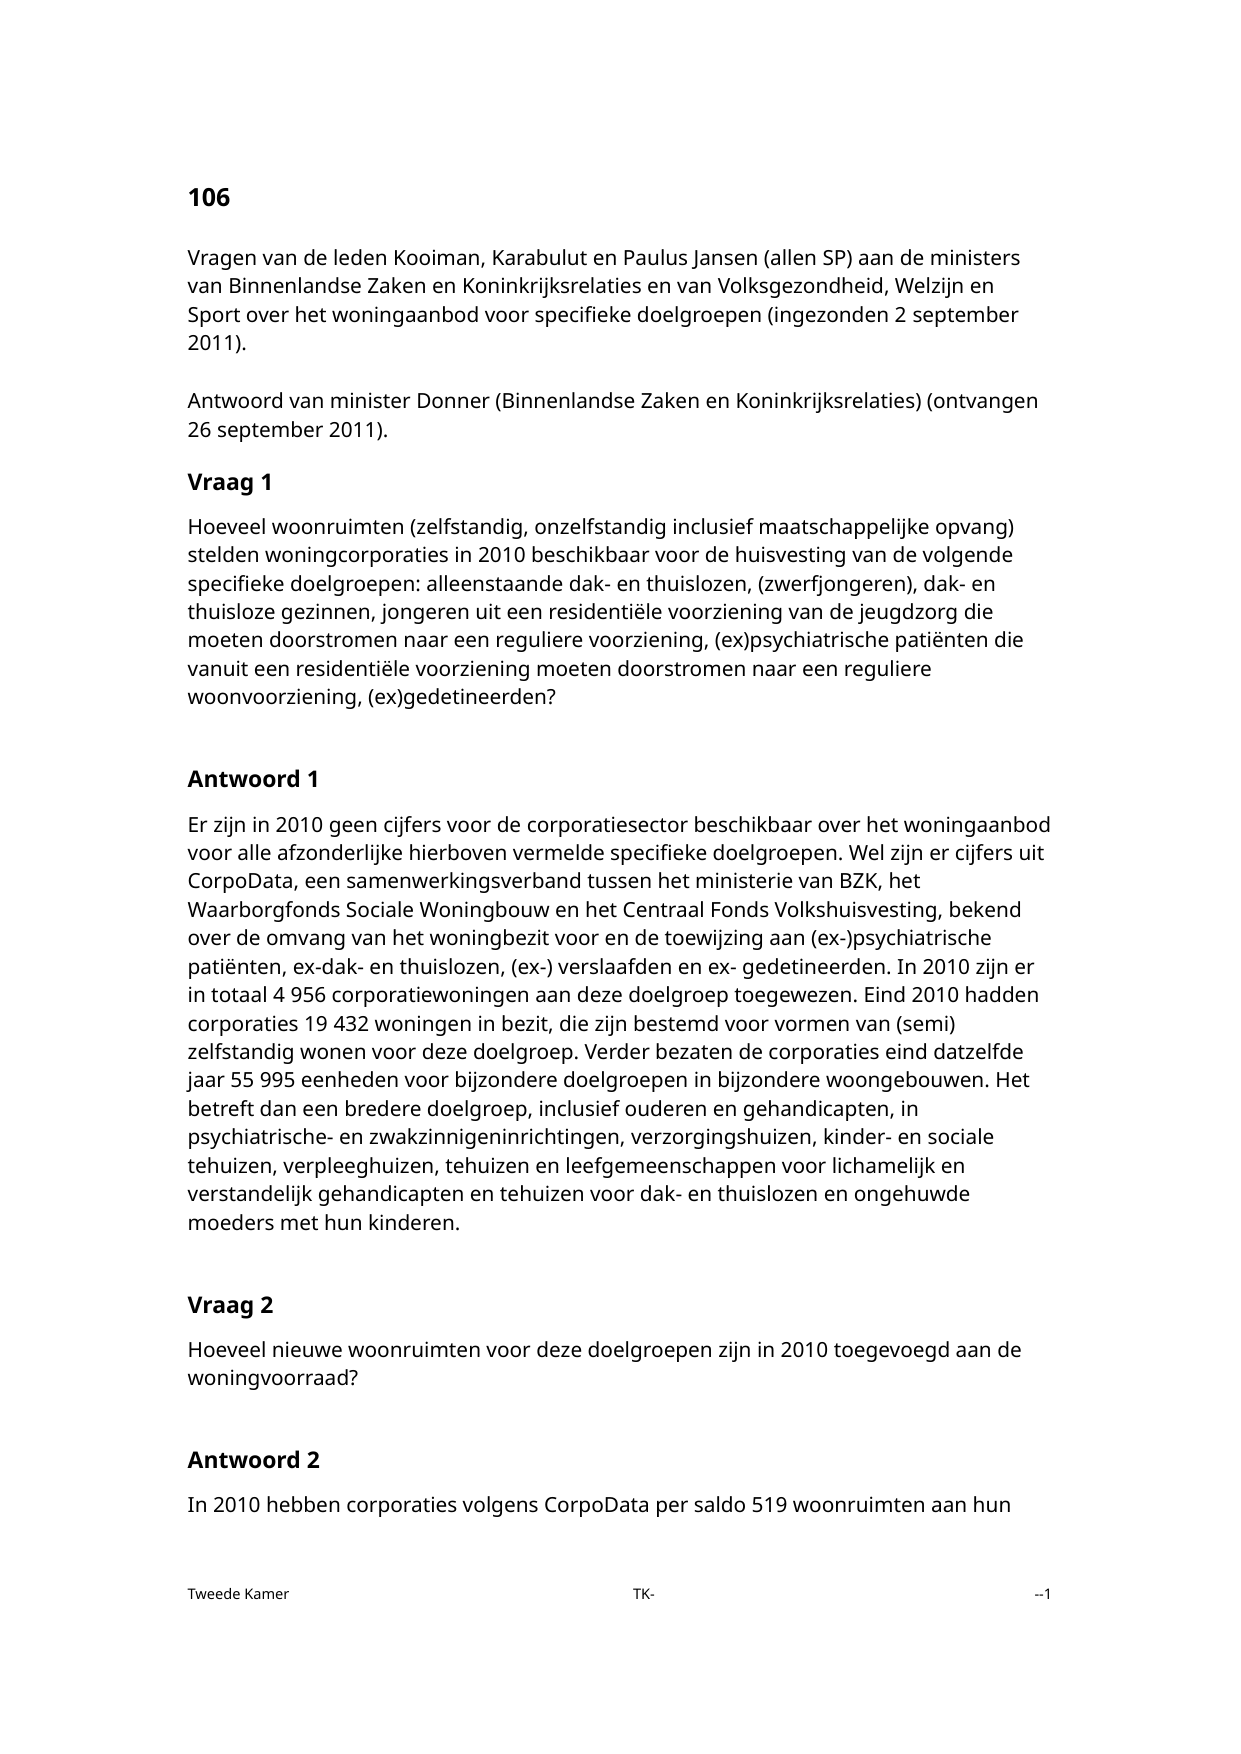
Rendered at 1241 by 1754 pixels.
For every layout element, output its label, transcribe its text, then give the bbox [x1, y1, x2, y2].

text Er zijn in 2010 geen cijfers voor de corporatiesector beschikbaar over het woningaanbod voor alle afzonderlijke hierboven vermelde specifieke doelgroepen. Wel zijn er cijfers uit CorpoData, een samenwerkingsverband tussen het ministerie van BZK, het Waarborgfonds Sociale Woningbouw en het Centraal Fonds Volkshuisvesting, bekend over de omvang van het woningbezit voor en de toewijzing aan (ex-)psychiatrische patiënten, ex-dak- en thuislozen, (ex-) verslaafden en ex- gedetineerden. In 2010 zijn er in totaal 4 956 corporatiewoningen aan deze doelgroep toegewezen. Eind 2010 hadden corporaties 19 432 woningen in bezit, die zijn bestemd voor vormen van (semi) zelfstandig wonen voor deze doelgroep. Verder bezaten de corporaties eind datzelfde jaar 55 995 eenheden voor bijzondere doelgroepen in bijzondere woongebouwen. Het betreft dan een bredere doelgroep, inclusief ouderen en gehandicapten, in psychiatrische- en zwakzinnigeninrichtingen, verzorgingshuizen, kinder- en sociale tehuizen, verpleeghuizen, tehuizen en leefgemeenschappen voor lichamelijk en verstandelijk gehandicapten en tehuizen voor dak- en thuislozen en ongehuwde moeders met hun kinderen. [187, 810, 1053, 1236]
text 106 [187, 179, 1053, 213]
text Hoeveel nieuwe woonruimten voor deze doelgroepen zijn in 2010 toegevoegd aan de woningvoorraad? [187, 1335, 1053, 1392]
subtitle Vraag 1 [187, 466, 1053, 497]
text Vragen van de leden Kooiman, Karabulut en Paulus Jansen (allen SP) aan de ministers van Binnenlandse Zaken en Koninkrijksrelaties en van Volksgezondheid, Welzijn en Sport over het woningaanbod voor specifieke doelgroepen (ingezonden 2 september 2011). [187, 243, 1053, 357]
text Hoeveel woonruimten (zelfstandig, onzelfstandig inclusief maatschappelijke opvang) stelden woningcorporaties in 2010 beschikbaar voor de huisvesting van de volgende specifieke doelgroepen: alleenstaande dak- en thuislozen, (zwerfjongeren), dak- en thuisloze gezinnen, jongeren uit een residentiële voorziening van de jeugdzorg die moeten doorstromen naar een reguliere voorziening, (ex)psychiatrische patiënten die vanuit een residentiële voorziening moeten doorstromen naar een reguliere woonvoorziening, (ex)gedetineerden? [187, 512, 1053, 711]
subtitle Antwoord 2 [187, 1444, 1053, 1476]
subtitle Vraag 2 [187, 1289, 1053, 1320]
text In 2010 hebben corporaties volgens CorpoData per saldo 519 woonruimten aan hun [187, 1491, 1053, 1519]
text Antwoord van minister Donner (Binnenlandse Zaken en Koninkrijksrelaties) (ontvangen 26 september 2011). [187, 386, 1053, 443]
subtitle Antwoord 1 [187, 763, 1053, 795]
